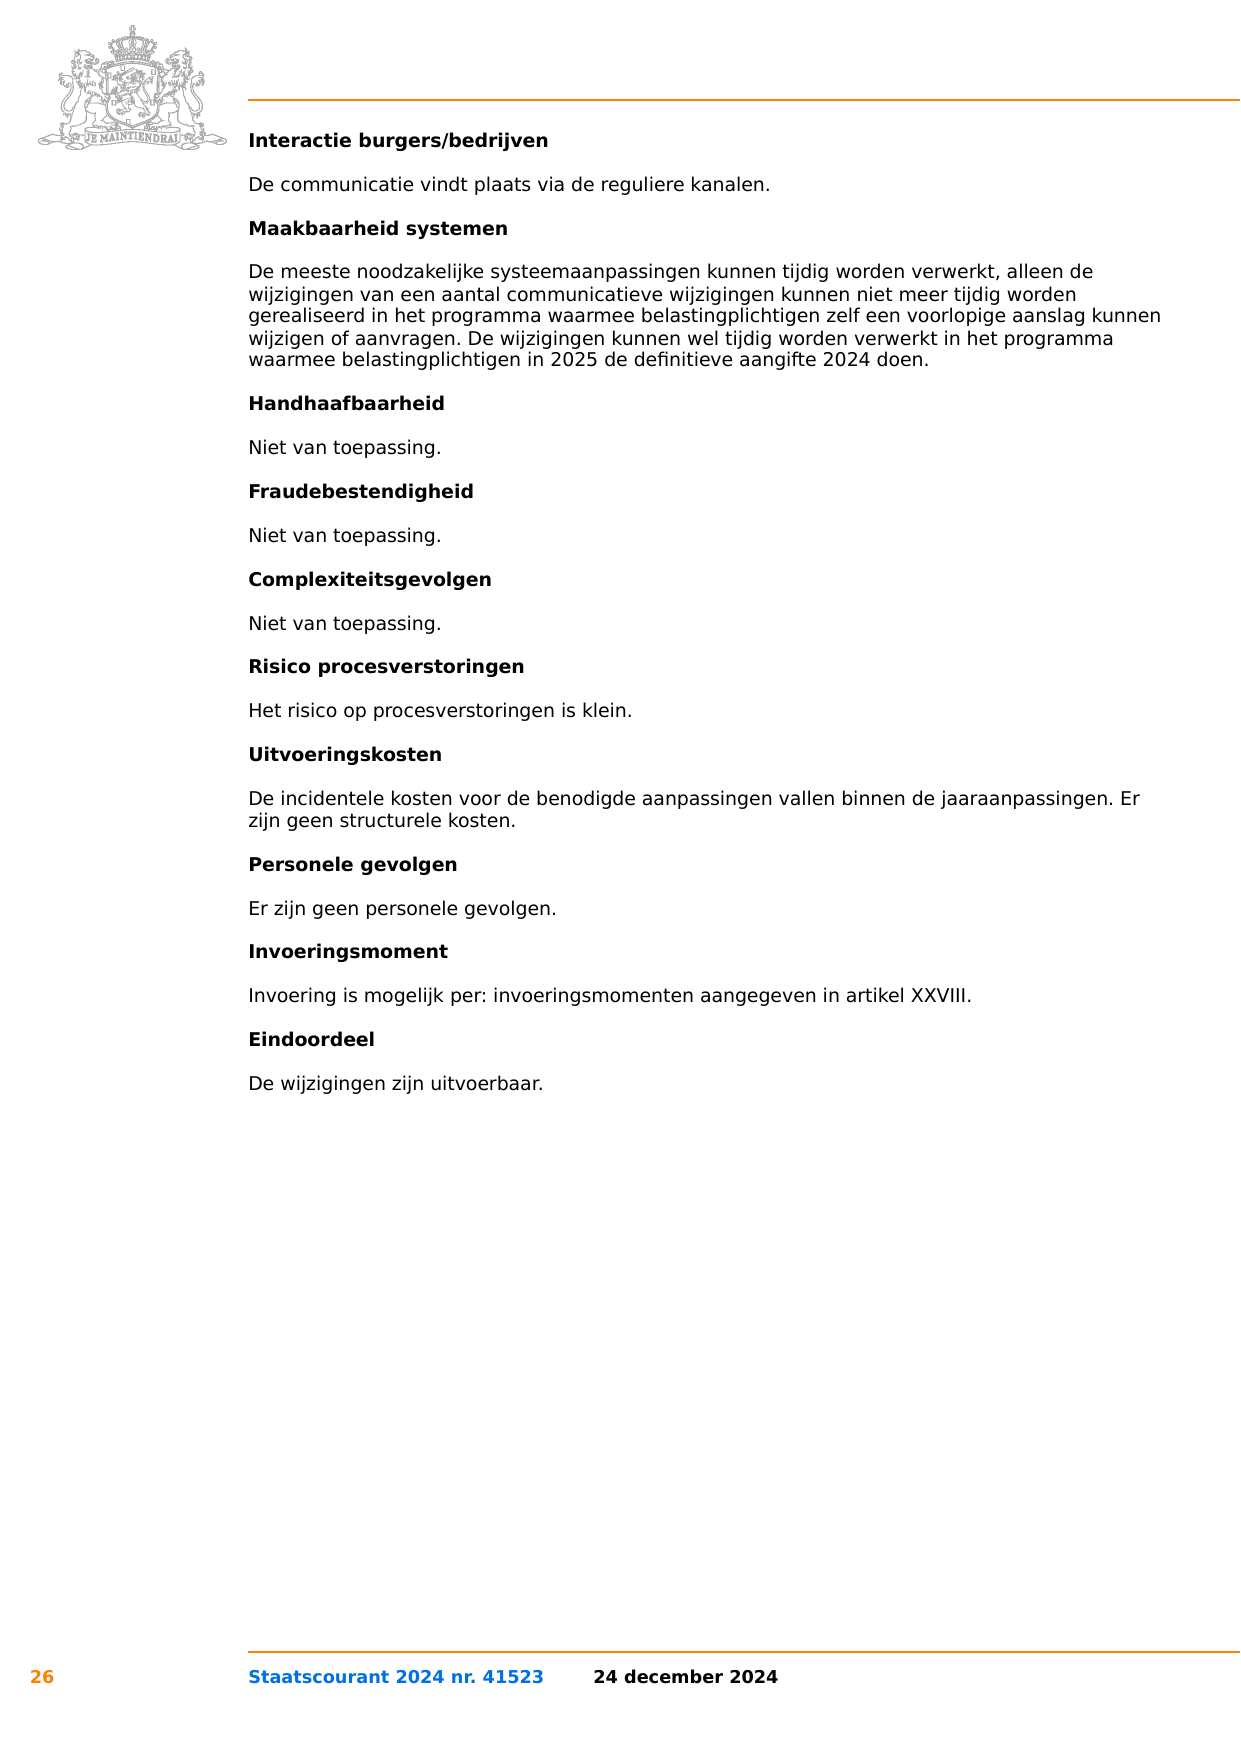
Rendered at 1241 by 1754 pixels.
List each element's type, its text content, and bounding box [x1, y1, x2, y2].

subtitle Maakbaarheid systemen [248, 218, 1163, 239]
subtitle Complexiteitsgevolgen [248, 569, 1163, 591]
text De meeste noodzakelijke systeemaanpassingen kunnen tijdig worden verwerkt, alleen de wijzigingen van een aantal communicatieve wijzigingen kunnen niet meer tijdig worden gerealiseerd in het programma waarmee belastingplichtigen zelf een voorlopige aanslag kunnen wijzigen of aanvragen. De wijzigingen kunnen wel tijdig worden verwerkt in het programma waarmee belastingplichtigen in 2025 de definitieve aangifte 2024 doen. [248, 261, 1163, 371]
text Het risico op procesverstoringen is klein. [248, 700, 1163, 722]
text Invoering is mogelijk per: invoeringsmomenten aangegeven in artikel XXVIII. [248, 985, 1163, 1007]
subtitle Eindoordeel [248, 1029, 1163, 1051]
subtitle Interactie burgers/bedrijven [248, 130, 1163, 152]
subtitle Personele gevolgen [248, 854, 1163, 876]
text De communicatie vindt plaats via de reguliere kanalen. [248, 174, 1163, 196]
text Er zijn geen personele gevolgen. [248, 898, 1163, 919]
text Niet van toepassing. [248, 525, 1163, 547]
text De incidentele kosten voor de benodigde aanpassingen vallen binnen de jaaraanpassingen. Er zijn geen structurele kosten. [248, 788, 1163, 832]
subtitle Invoeringsmoment [248, 941, 1163, 963]
subtitle Fraudebestendigheid [248, 481, 1163, 503]
subtitle Uitvoeringskosten [248, 744, 1163, 766]
subtitle Risico procesverstoringen [248, 656, 1163, 678]
text De wijzigingen zijn uitvoerbaar. [248, 1073, 1163, 1095]
subtitle Handhaafbaarheid [248, 393, 1163, 415]
text Niet van toepassing. [248, 612, 1163, 634]
picture [38, 25, 227, 150]
text Niet van toepassing. [248, 437, 1163, 459]
